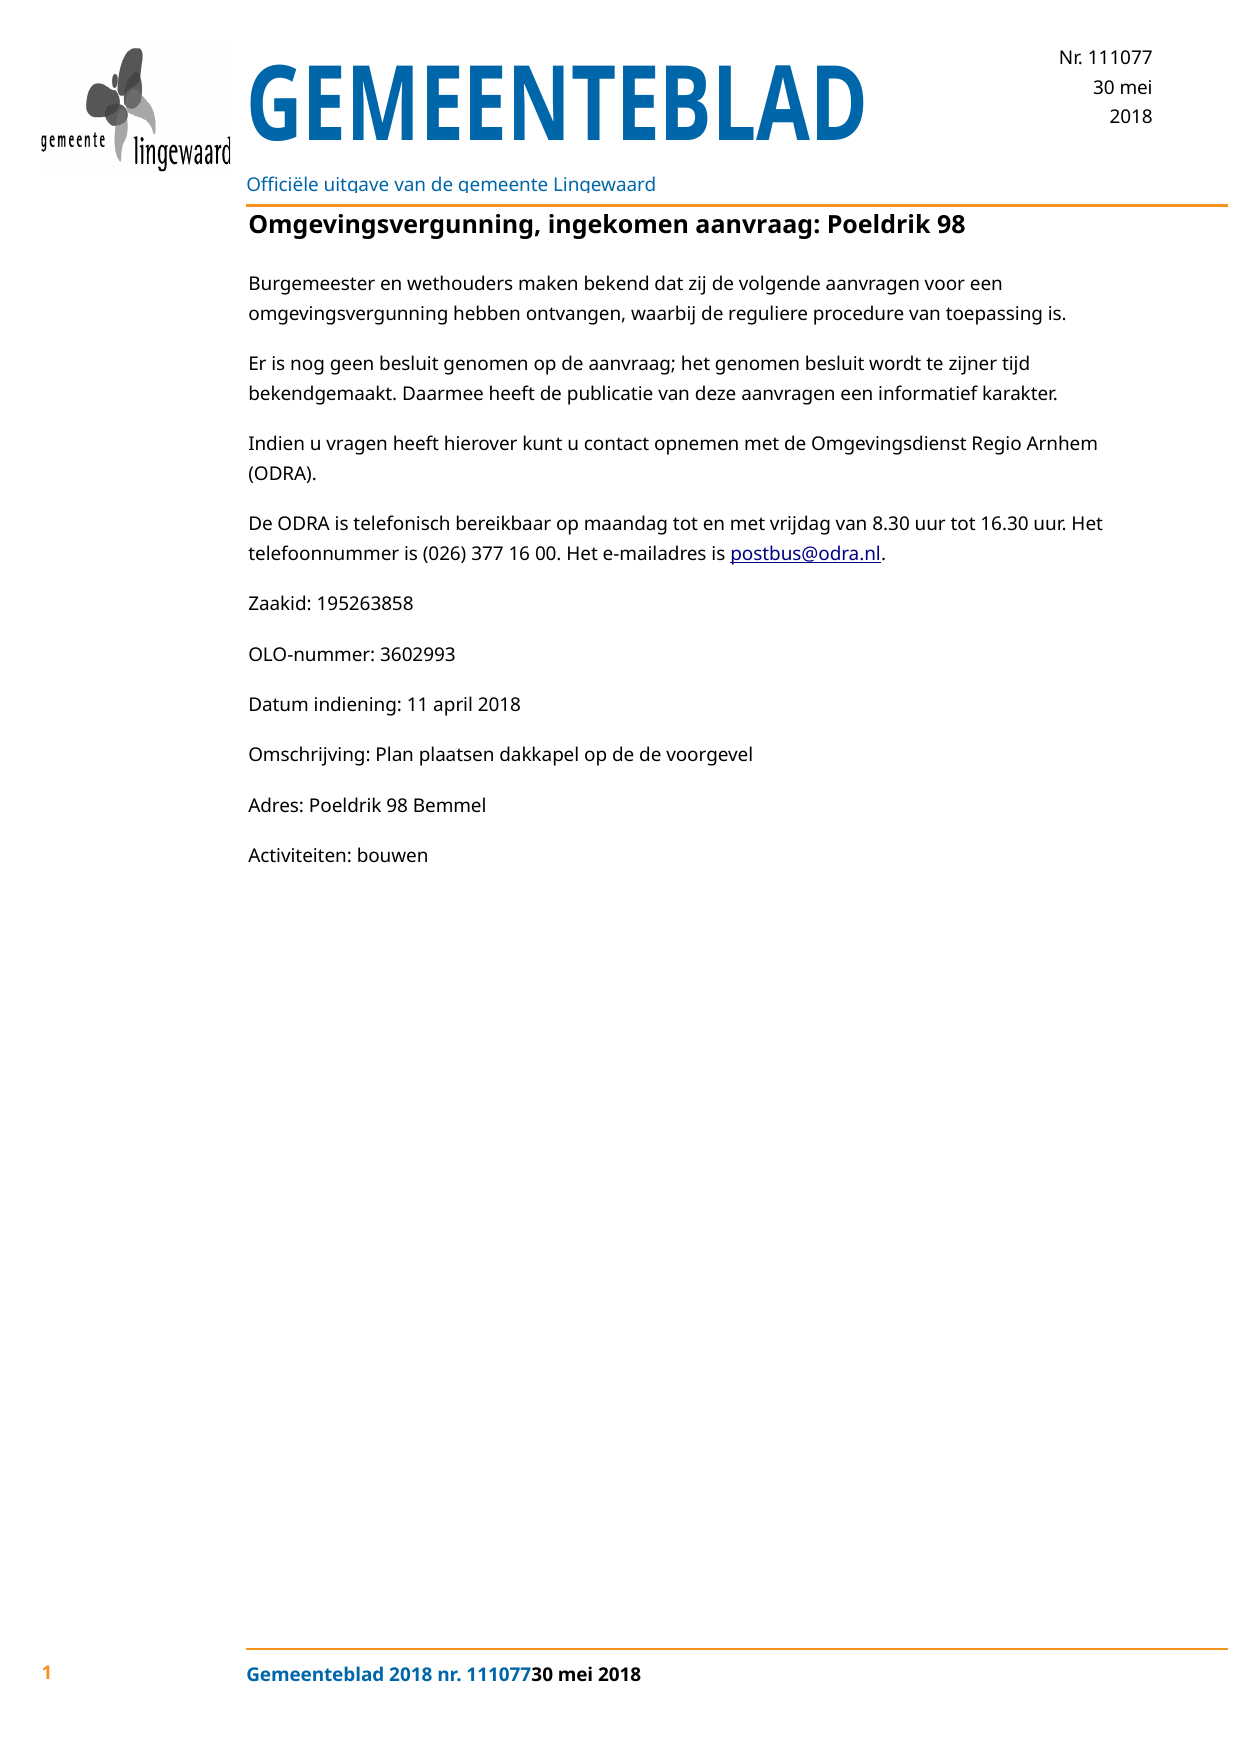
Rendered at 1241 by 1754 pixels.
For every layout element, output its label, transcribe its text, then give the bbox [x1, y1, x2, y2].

text Zaakid: 195263858 [248, 590, 1152, 616]
text Indien u vragen heeft hierover kunt u contact opnemen met de Omgevingsdienst Regio Arnhem (ODRA). [248, 430, 1152, 486]
text OLO-nummer: 3602993 [248, 641, 1152, 666]
text Omgevingsvergunning, ingekomen aanvraag: Poeldrik 98 [248, 207, 1152, 241]
picture [41, 47, 231, 172]
text Adres: Poeldrik 98 Bemmel [248, 792, 1152, 818]
text Er is nog geen besluit genomen op de aanvraag; het genomen besluit wordt te zijner tijd bekendgemaakt. Daarmee heeft de publicatie van deze aanvragen een informatief karakter. [248, 350, 1152, 406]
text Burgemeester en wethouders maken bekend dat zij de volgende aanvragen voor een omgevingsvergunning hebben ontvangen, waarbij de reguliere procedure van toepassing is. [248, 270, 1152, 326]
text De ODRA is telefonisch bereikbaar op maandag tot en met vrijdag van 8.30 uur tot 16.30 uur. Het telefoonnummer is (026) 377 16 00. Het e-mailadres is postbus@odra.nl. [248, 510, 1152, 566]
text Datum indiening: 11 april 2018 [248, 691, 1152, 717]
text Activiteiten: bouwen [248, 842, 1152, 868]
text Omschrijving: Plan plaatsen dakkapel op de de voorgevel [248, 742, 1152, 767]
